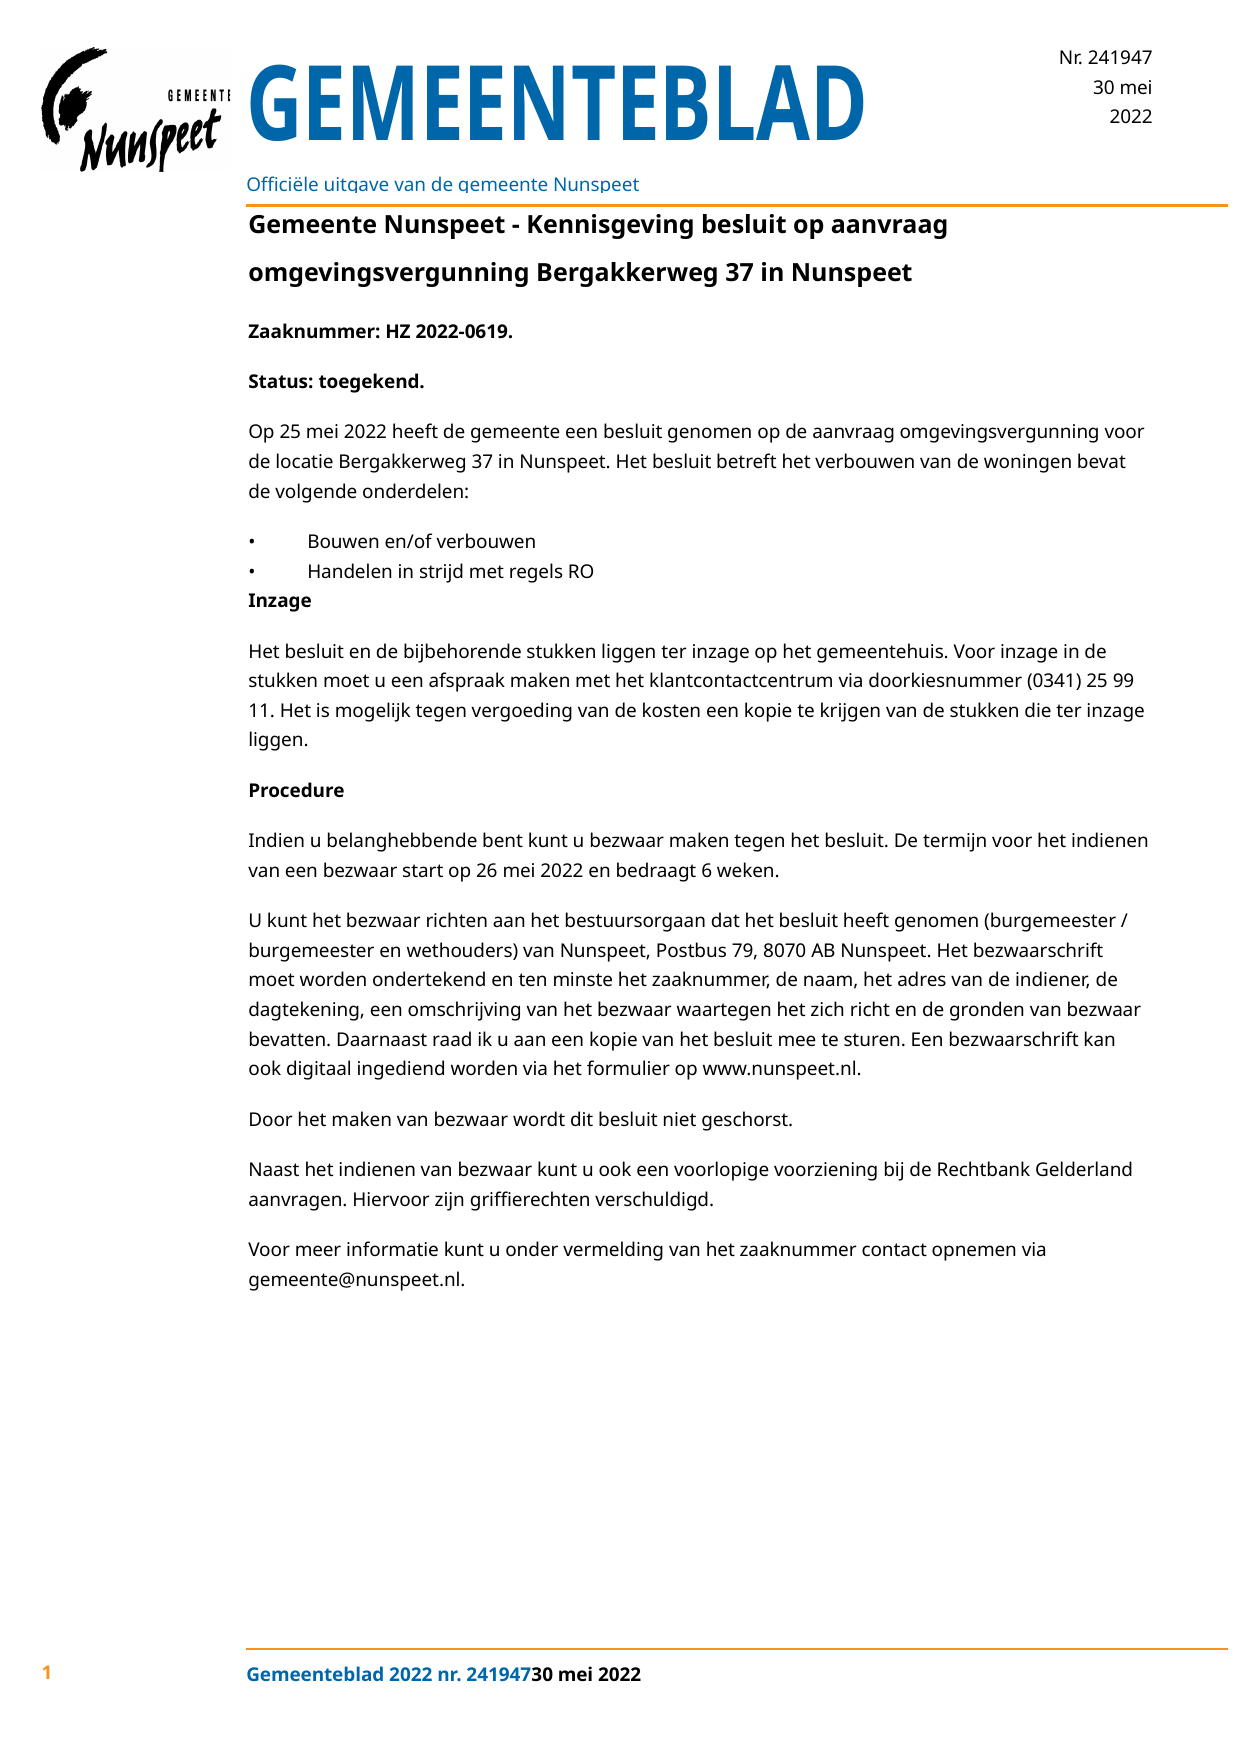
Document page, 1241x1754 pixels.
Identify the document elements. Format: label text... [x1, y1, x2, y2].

text Inzage [248, 587, 1152, 613]
text Op 25 mei 2022 heeft de gemeente een besluit genomen op de aanvraag omgevingsvergunning voor de locatie Bergakkerweg 37 in Nunspeet. Het besluit betreft het verbouwen van de woningen bevat de volgende onderdelen: [248, 419, 1152, 504]
text Status: toegekend. [248, 368, 1152, 394]
text Voor meer informatie kunt u onder vermelding van het zaaknummer contact opnemen via gemeente@nunspeet.nl. [248, 1236, 1152, 1292]
list Bouwen en/of verbouwen [248, 528, 1152, 554]
picture [41, 47, 231, 172]
list Handelen in strijd met regels RO [248, 558, 1152, 584]
text Door het maken van bezwaar wordt dit besluit niet geschorst. [248, 1106, 1152, 1132]
text Procedure [248, 777, 1152, 803]
text Het besluit en de bijbehorende stukken liggen ter inzage op het gemeentehuis. Voor inzage in de stukken moet u een afspraak maken met het klantcontactcentrum via doorkiesnummer (0341) 25 99 11. Het is mogelijk tegen vergoeding van de kosten een kopie te krijgen van de stukken die ter inzage liggen. [248, 638, 1152, 752]
text Indien u belanghebbende bent kunt u bezwaar maken tegen het besluit. De termijn voor het indienen van een bezwaar start op 26 mei 2022 en bedraagt 6 weken. [248, 827, 1152, 883]
text Naast het indienen van bezwaar kunt u ook een voorlopige voorziening bij de Rechtbank Gelderland aanvragen. Hiervoor zijn griffierechten verschuldigd. [248, 1156, 1152, 1212]
text U kunt het bezwaar richten aan het bestuursorgaan dat het besluit heeft genomen (burgemeester / burgemeester en wethouders) van Nunspeet, Postbus 79, 8070 AB Nunspeet. Het bezwaarschrift moet worden ondertekend en ten minste het zaaknummer, de naam, het adres van de indiener, de dagtekening, een omschrijving van het bezwaar waartegen het zich richt en de gronden van bezwaar bevatten. Daarnaast raad ik u aan een kopie van het besluit mee te sturen. Een bezwaarschrift kan ook digitaal ingediend worden via het formulier op www.nunspeet.nl. [248, 907, 1152, 1081]
text Gemeente Nunspeet - Kennisgeving besluit op aanvraag omgevingsvergunning Bergakkerweg 37 in Nunspeet [248, 207, 1152, 288]
text Zaaknummer: HZ 2022-0619. [248, 318, 1152, 344]
